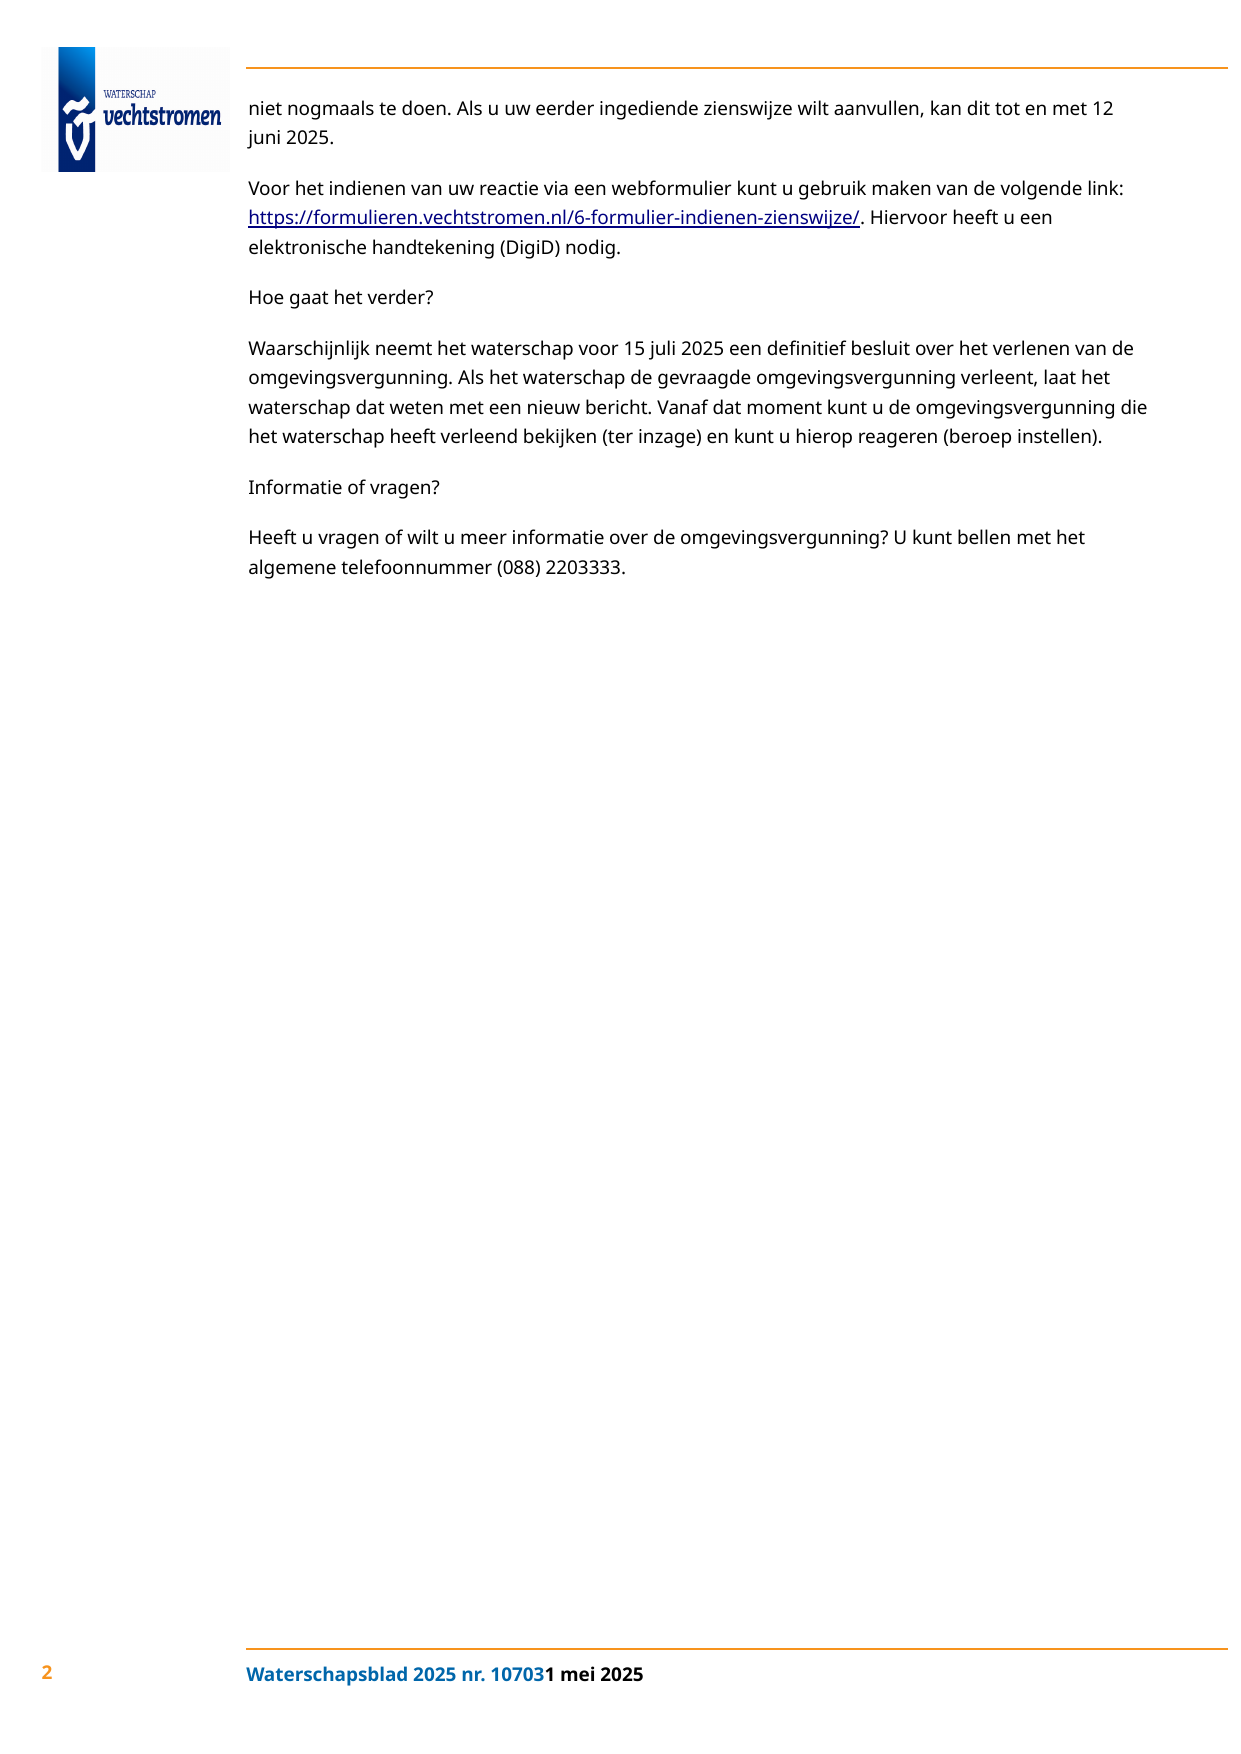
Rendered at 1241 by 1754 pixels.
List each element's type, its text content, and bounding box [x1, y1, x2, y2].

text Voor het indienen van uw reactie via een webformulier kunt u gebruik maken van de volgende link: https://formulieren.vechtstromen.nl/6-formulier-indienen-zienswijze/. Hiervoor heeft u een elektronische handtekening (DigiD) nodig. [248, 175, 1152, 260]
text Heeft u vragen of wilt u meer informatie over de omgevingsvergunning? U kunt bellen met het algemene telefoonnummer (088) 2203333. [248, 524, 1152, 580]
picture [41, 47, 231, 172]
text niet nogmaals te doen. Als u uw eerder ingediende zienswijze wilt aanvullen, kan dit tot en met 12 juni 2025. [248, 95, 1152, 150]
text Informatie of vragen? [248, 474, 1152, 500]
text Waarschijnlijk neemt het waterschap voor 15 juli 2025 een definitief besluit over het verlenen van de omgevingsvergunning. Als het waterschap de gevraagde omgevingsvergunning verleent, laat het waterschap dat weten met een nieuw bericht. Vanaf dat moment kunt u de omgevingsvergunning die het waterschap heeft verleend bekijken (ter inzage) en kunt u hierop reageren (beroep instellen). [248, 335, 1152, 449]
text Hoe gaat het verder? [248, 284, 1152, 310]
